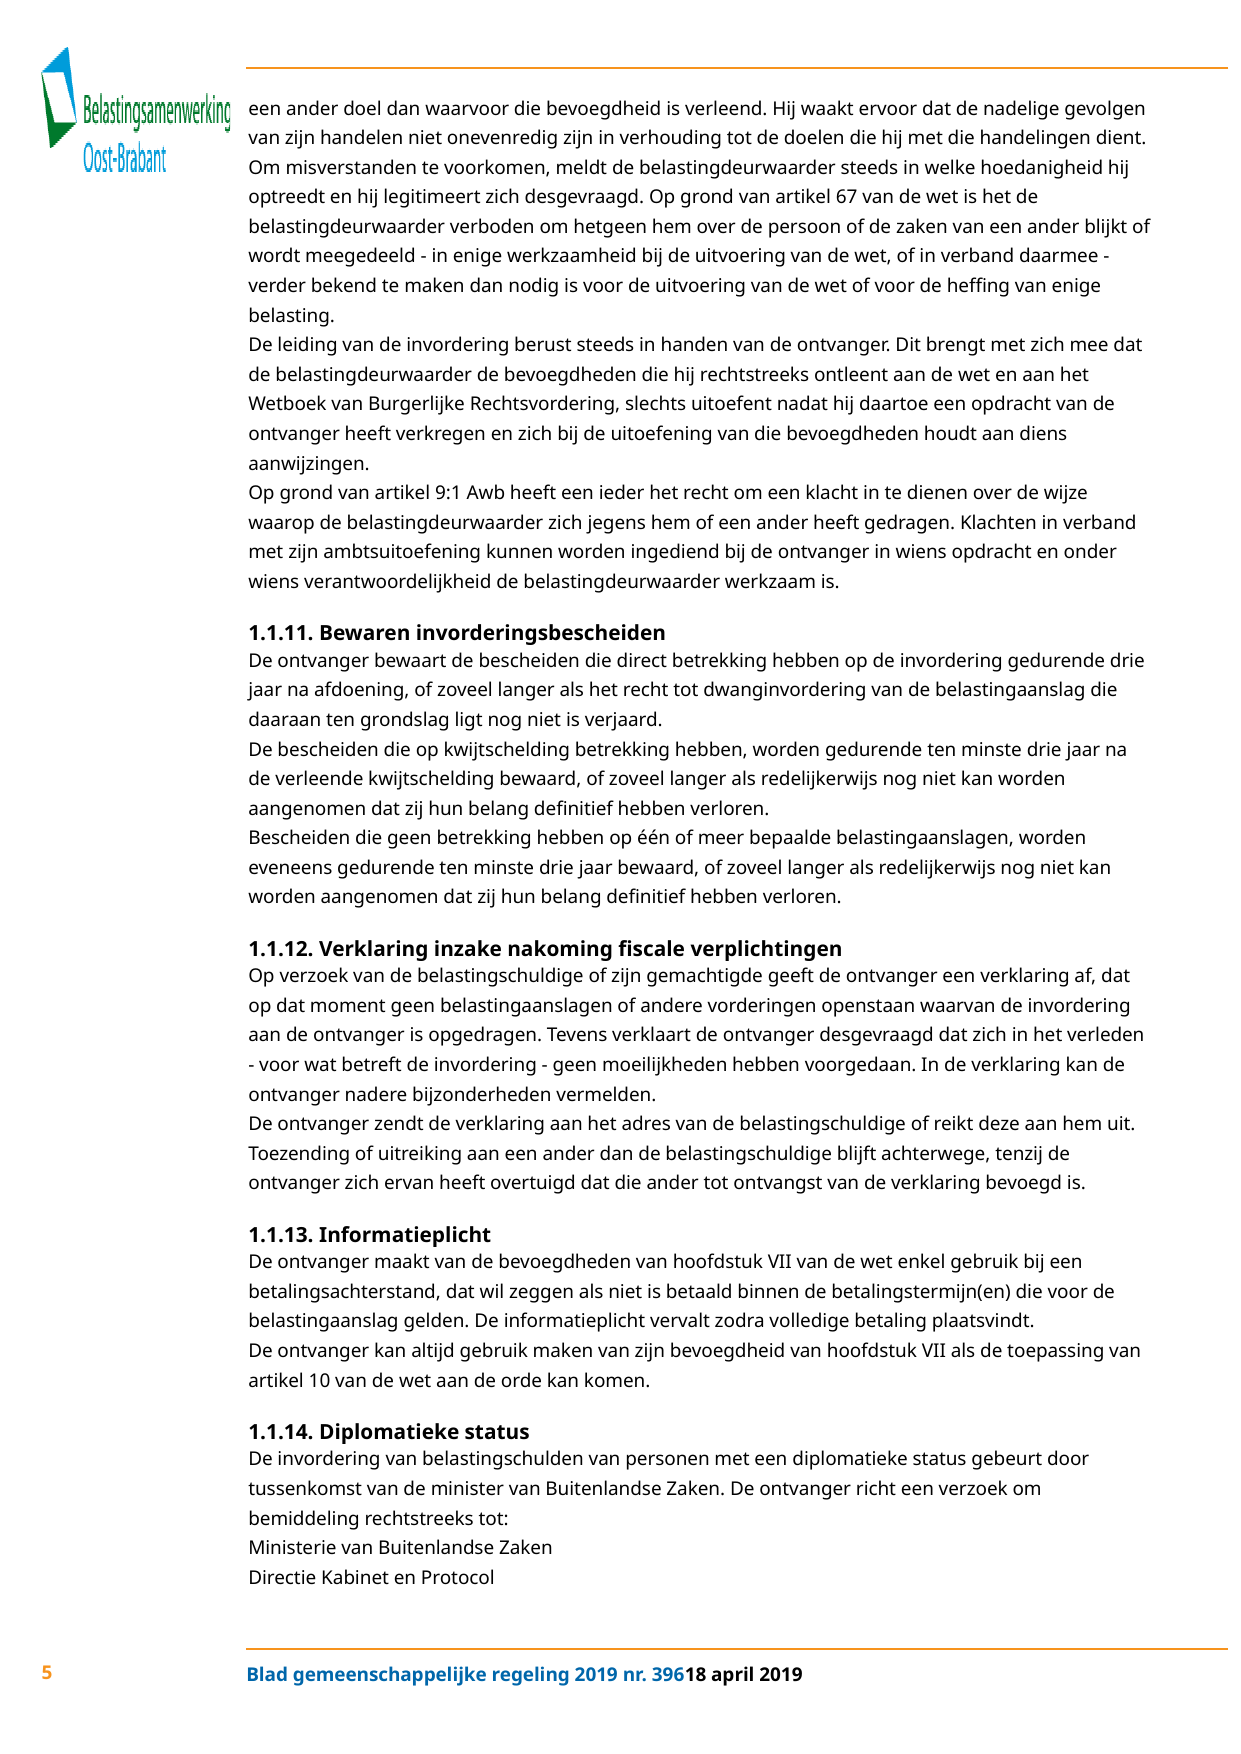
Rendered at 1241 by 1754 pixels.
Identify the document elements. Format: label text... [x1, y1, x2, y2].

text 1.1.13. Informatieplicht [248, 1220, 1152, 1248]
text Bescheiden die geen betrekking hebben op één of meer bepaalde belastingaanslagen, worden eveneens gedurende ten minste drie jaar bewaard, of zoveel langer als redelijkerwijs nog niet kan worden aangenomen dat zij hun belang definitief hebben verloren. [248, 824, 1152, 909]
picture [41, 47, 231, 172]
text 1.1.14. Diplomatieke status [248, 1417, 1152, 1446]
picture [91, 163, 96, 172]
text De ontvanger maakt van de bevoegdheden van hoofdstuk VII van de wet enkel gebruik bij een betalingsachterstand, dat wil zeggen als niet is betaald binnen de betalingstermijn(en) die voor de belastingaanslag gelden. De informatieplicht vervalt zodra volledige betaling plaatsvindt. [248, 1248, 1152, 1333]
text 1.1.11. Bewaren invorderingsbescheiden [248, 618, 1152, 647]
text De leiding van de invordering berust steeds in handen van de ontvanger. Dit brengt met zich mee dat de belastingdeurwaarder de bevoegdheden die hij rechtstreeks ontleent aan de wet en aan het Wetboek van Burgerlijke Rechtsvordering, slechts uitoefent nadat hij daartoe een opdracht van de ontvanger heeft verkregen en zich bij de uitoefening van die bevoegdheden houdt aan diens aanwijzingen. [248, 331, 1152, 476]
text Om misverstanden te voorkomen, meldt de belastingdeurwaarder steeds in welke hoedanigheid hij optreedt en hij legitimeert zich desgevraagd. Op grond van artikel 67 van de wet is het de belastingdeurwaarder verboden om hetgeen hem over de persoon of de zaken van een ander blijkt of wordt meegedeeld - in enige werkzaamheid bij de uitvoering van de wet, of in verband daarmee - verder bekend te maken dan nodig is voor de uitvoering van de wet of voor de heffing van enige belasting. [248, 154, 1152, 328]
text Ministerie van Buitenlandse Zaken [248, 1534, 1152, 1560]
text De ontvanger kan altijd gebruik maken van zijn bevoegdheid van hoofdstuk VII als de toepassing van artikel 10 van de wet aan de orde kan komen. [248, 1337, 1152, 1392]
picture [129, 155, 134, 172]
text een ander doel dan waarvoor die bevoegdheid is verleend. Hij waakt ervoor dat de nadelige gevolgen van zijn handelen niet onevenredig zijn in verhouding tot de doelen die hij met die handelingen dient. [248, 95, 1152, 150]
picture [86, 146, 91, 169]
text 1.1.12. Verklaring inzake nakoming fiscale verplichtingen [248, 934, 1152, 962]
text Op verzoek van de belastingschuldige of zijn gemachtigde geeft de ontvanger een verklaring af, dat op dat moment geen belastingaanslagen of andere vorderingen openstaan waarvan de invordering aan de ontvanger is opgedragen. Tevens verklaart de ontvanger desgevraagd dat zich in het verleden - voor wat betreft de invordering - geen moeilijkheden hebben voorgedaan. In de verklaring kan de ontvanger nadere bijzonderheden vermelden. [248, 962, 1152, 1107]
text Directie Kabinet en Protocol [248, 1564, 1152, 1590]
text De ontvanger bewaart de bescheiden die direct betrekking hebben op de invordering gedurende drie jaar na afdoening, of zoveel langer als het recht tot dwanginvordering van de belastingaanslag die daaraan ten grondslag ligt nog niet is verjaard. [248, 647, 1152, 732]
picture [100, 161, 105, 172]
text De invordering van belastingschulden van personen met een diplomatieke status gebeurt door tussenkomst van de minister van Buitenlandse Zaken. De ontvanger richt een verzoek om bemiddeling rechtstreeks tot: [248, 1446, 1152, 1531]
text Op grond van artikel 9:1 Awb heeft een ieder het recht om een klacht in te dienen over de wijze waarop de belastingdeurwaarder zich jegens hem of een ander heeft gedragen. Klachten in verband met zijn ambtsuitoefening kunnen worden ingediend bij de ontvanger in wiens opdracht en onder wiens verantwoordelijkheid de belastingdeurwaarder werkzaam is. [248, 479, 1152, 594]
text De bescheiden die op kwijtschelding betrekking hebben, worden gedurende ten minste drie jaar na de verleende kwijtschelding bewaard, of zoveel langer als redelijkerwijs nog niet kan worden aangenomen dat zij hun belang definitief hebben verloren. [248, 736, 1152, 821]
text De ontvanger zendt de verklaring aan het adres van de belastingschuldige of reikt deze aan hem uit. Toezending of uitreiking aan een ander dan de belastingschuldige blijft achterwege, tenzij de ontvanger zich ervan heeft overtuigd dat die ander tot ontvangst van de verklaring bevoegd is. [248, 1110, 1152, 1195]
